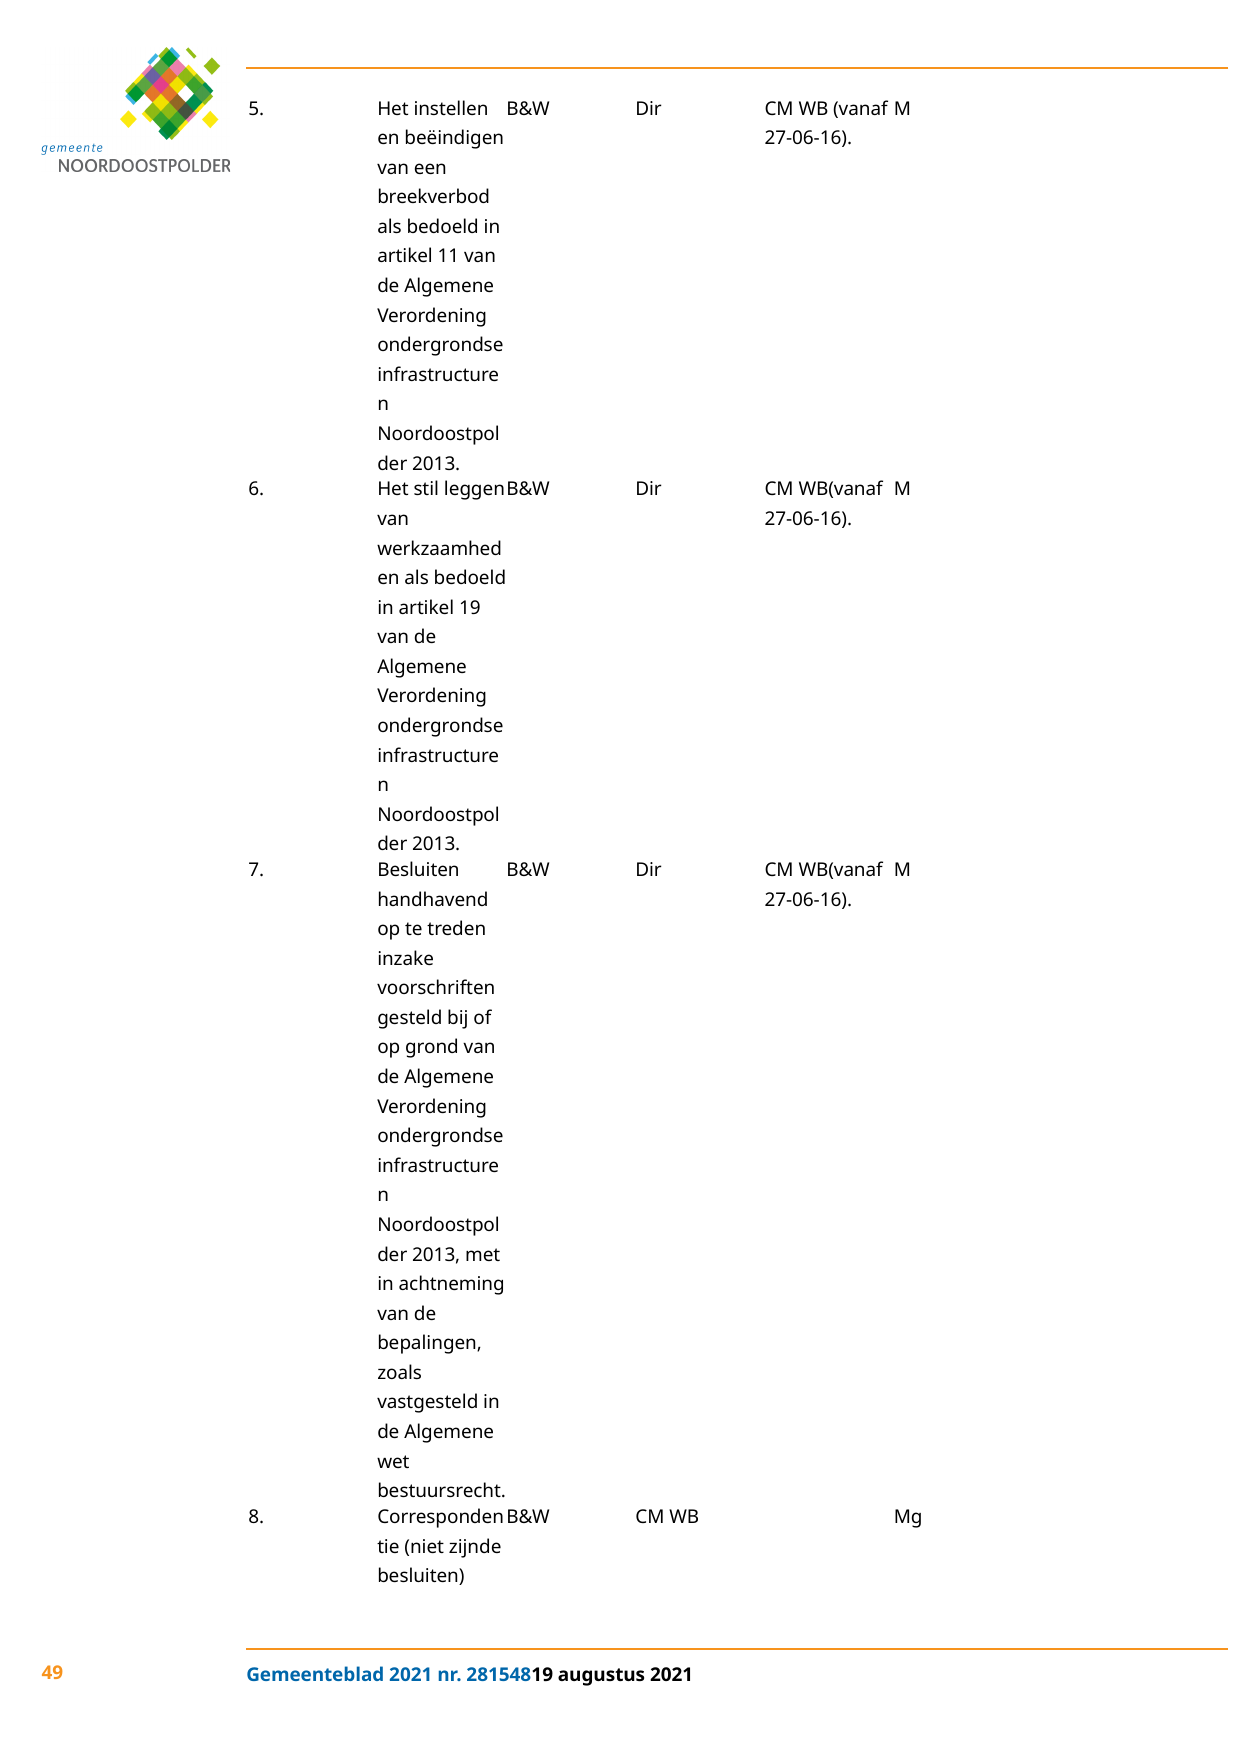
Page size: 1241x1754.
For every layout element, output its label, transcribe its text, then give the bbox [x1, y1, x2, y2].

table_cell 7. [248, 856, 377, 1503]
table_cell CM WB(vanaf 27-06-16). [764, 476, 893, 856]
table_cell Correspondentie (niet zijnde besluiten) [377, 1503, 506, 1588]
table_cell [1023, 856, 1152, 1503]
table_cell 5. [248, 95, 377, 476]
table_cell [1023, 1503, 1152, 1588]
table_cell Mg [894, 1503, 1022, 1588]
table_cell Het stil leggen van werkzaamheden als bedoeld in artikel 19 van de Algemene Verordening ondergrondse infrastructuren Noordoostpolder 2013. [377, 476, 506, 856]
table_cell Dir [635, 856, 764, 1503]
picture [41, 47, 231, 172]
table_cell 8. [248, 1503, 377, 1588]
table_cell B&W [506, 476, 635, 856]
table_cell CM WB(vanaf 27-06-16). [764, 856, 893, 1503]
table_cell B&W [506, 1503, 635, 1588]
table_cell M [894, 95, 1022, 476]
table_cell CM WB [635, 1503, 764, 1588]
table_cell M [894, 856, 1022, 1503]
table_cell [1023, 95, 1152, 476]
table_cell [1023, 476, 1152, 856]
table_cell Het instellen en beëindigen van een breekverbod als bedoeld in artikel 11 van de Algemene Verordening ondergrondse infrastructuren Noordoostpolder 2013. [377, 95, 506, 476]
table_cell M [894, 476, 1022, 856]
table_cell Dir [635, 95, 764, 476]
table_cell [764, 1503, 893, 1588]
table_cell B&W [506, 95, 635, 476]
table_cell B&W [506, 856, 635, 1503]
table_cell Dir [635, 476, 764, 856]
table_cell Besluiten handhavend op te treden inzake voorschriften gesteld bij of op grond van de Algemene Verordening ondergrondse infrastructuren Noordoostpolder 2013, met in achtneming van de bepalingen, zoals vastgesteld in de Algemene wet bestuursrecht. [377, 856, 506, 1503]
table_cell 6. [248, 476, 377, 856]
table_cell CM WB (vanaf 27-06-16). [764, 95, 893, 476]
